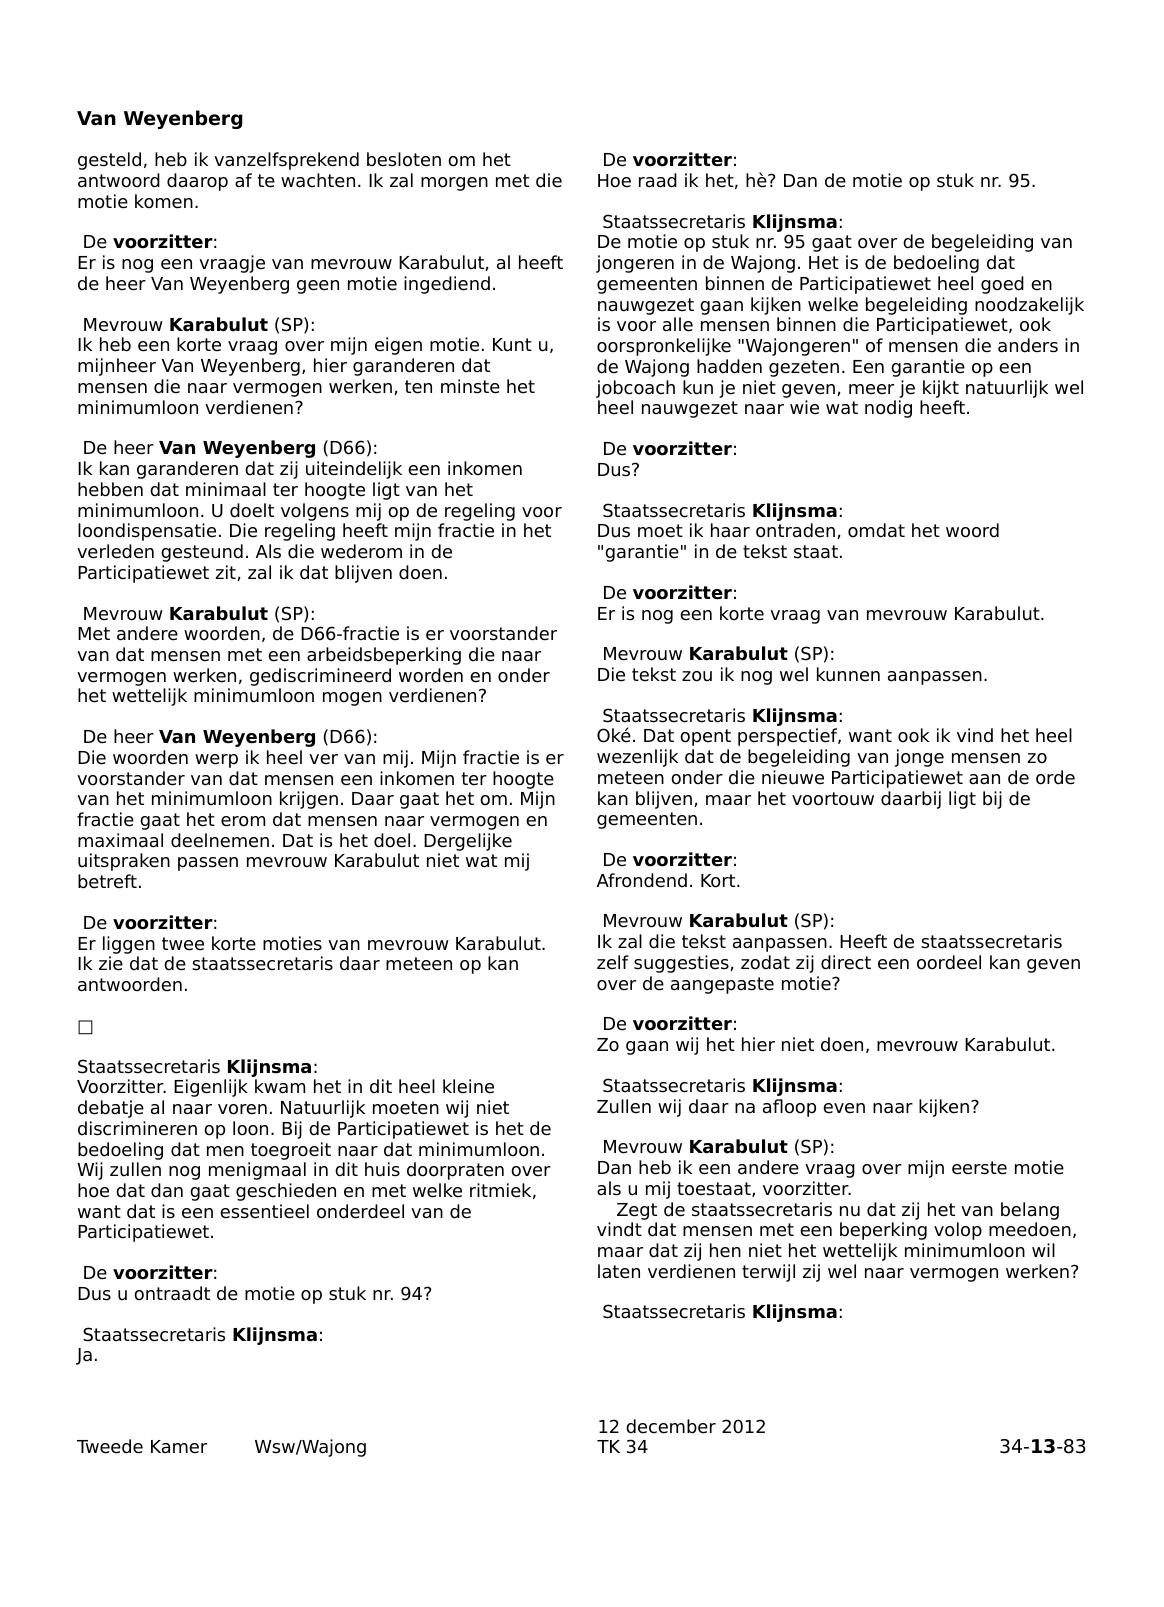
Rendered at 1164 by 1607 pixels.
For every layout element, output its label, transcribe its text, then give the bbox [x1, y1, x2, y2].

text Zullen wij daar na afloop even naar kijken? [596, 1096, 1087, 1117]
text Staatssecretaris Klijnsma: [77, 1324, 567, 1345]
text De heer Van Weyenberg (D66): [77, 727, 567, 748]
text Ik kan garanderen dat zij uiteindelijk een inkomen hebben dat minimaal ter hoogte ligt van het minimumloon. U doelt volgens mij op de regeling voor loondispensatie. Die regeling heeft mijn fractie in het verleden gesteund. Als die wederom in de Participatiewet zit, zal ik dat blijven doen. [77, 459, 567, 583]
text Staatssecretaris Klijnsma: [596, 500, 1087, 521]
text De heer Van Weyenberg (D66): [77, 438, 567, 459]
text gesteld, heb ik vanzelfsprekend besloten om het antwoord daarop af te wachten. Ik zal morgen met die motie komen. [77, 150, 567, 212]
text Ik heb een korte vraag over mijn eigen motie. Kunt u, mijnheer Van Weyenberg, hier garanderen dat mensen die naar vermogen werken, ten minste het minimumloon verdienen? [77, 335, 567, 418]
text Mevrouw Karabulut (SP): [596, 1137, 1087, 1158]
text Dus u ontraadt de motie op stuk nr. 94? [77, 1284, 567, 1304]
text Dan heb ik een andere vraag over mijn eerste motie als u mij toestaat, voorzitter. [596, 1158, 1087, 1199]
text Zegt de staatssecretaris nu dat zij het van belang vindt dat mensen met een beperking volop meedoen, maar dat zij hen niet het wettelijk minimumloon wil laten verdienen terwijl zij wel naar vermogen werken? [596, 1199, 1087, 1282]
text Die tekst zou ik nog wel kunnen aanpassen. [596, 665, 1087, 686]
text Zo gaan wij het hier niet doen, mevrouw Karabulut. [596, 1035, 1087, 1056]
text Staatssecretaris Klijnsma: [596, 1076, 1087, 1096]
text Oké. Dat opent perspectief, want ook ik vind het heel wezenlijk dat de begeleiding van jonge mensen zo meteen onder die nieuwe Participatiewet aan de orde kan blijven, maar het voortouw daarbij ligt bij de gemeenten. [596, 726, 1087, 830]
text Dus? [596, 460, 1087, 480]
text De voorzitter: [77, 913, 567, 933]
text □ [77, 1016, 567, 1036]
text Die woorden werp ik heel ver van mij. Mijn fractie is er voorstander van dat mensen een inkomen ter hoogte van het minimumloon krijgen. Daar gaat het om. Mijn fractie gaat het erom dat mensen naar vermogen en maximaal deelnemen. Dat is het doel. Dergelijke uitspraken passen mevrouw Karabulut niet wat mij betreft. [77, 748, 567, 893]
text Ja. [77, 1345, 567, 1366]
text Staatssecretaris Klijnsma: [596, 212, 1087, 232]
text Dus moet ik haar ontraden, omdat het woord "garantie" in de tekst staat. [596, 521, 1087, 563]
text Er liggen twee korte moties van mevrouw Karabulut. Ik zie dat de staatssecretaris daar meteen op kan antwoorden. [77, 933, 567, 996]
text Hoe raad ik het, hè? Dan de motie op stuk nr. 95. [596, 171, 1087, 192]
text Met andere woorden, de D66-fractie is er voorstander van dat mensen met een arbeidsbeperking die naar vermogen werken, gediscrimineerd worden en onder het wettelijk minimumloon mogen verdienen? [77, 624, 567, 707]
text Er is nog een vraagje van mevrouw Karabulut, al heeft de heer Van Weyenberg geen motie ingediend. [77, 253, 567, 294]
text Mevrouw Karabulut (SP): [596, 644, 1087, 665]
text De voorzitter: [596, 439, 1087, 460]
text Mevrouw Karabulut (SP): [77, 603, 567, 624]
text Staatssecretaris Klijnsma: [596, 706, 1087, 726]
text De voorzitter: [596, 583, 1087, 603]
text De voorzitter: [596, 1014, 1087, 1035]
text Staatssecretaris Klijnsma: [77, 1056, 567, 1077]
text Mevrouw Karabulut (SP): [77, 314, 567, 335]
text De voorzitter: [596, 850, 1087, 871]
text De motie op stuk nr. 95 gaat over de begeleiding van jongeren in de Wajong. Het is de bedoeling dat gemeenten binnen de Participatiewet heel goed en nauwgezet gaan kijken welke begeleiding noodzakelijk is voor alle mensen binnen die Participatiewet, ook oorspronkelijke "Wajongeren" of mensen die anders in de Wajong hadden gezeten. Een garantie op een jobcoach kun je niet geven, meer je kijkt natuurlijk wel heel nauwgezet naar wie wat nodig heeft. [596, 232, 1087, 419]
text Mevrouw Karabulut (SP): [596, 911, 1087, 932]
text Voorzitter. Eigenlijk kwam het in dit heel kleine debatje al naar voren. Natuurlijk moeten wij niet discrimineren op loon. Bij de Participatiewet is het de bedoeling dat men toegroeit naar dat minimumloon. Wij zullen nog menigmaal in dit huis doorpraten over hoe dat dan gaat geschieden en met welke ritmiek, want dat is een essentieel onderdeel van de Participatiewet. [77, 1077, 567, 1243]
text De voorzitter: [77, 232, 567, 253]
text De voorzitter: [596, 150, 1087, 171]
text Afrondend. Kort. [596, 871, 1087, 891]
text De voorzitter: [77, 1263, 567, 1284]
text Staatssecretaris Klijnsma: [596, 1302, 1087, 1323]
text Ik zal die tekst aanpassen. Heeft de staatssecretaris zelf suggesties, zodat zij direct een oordeel kan geven over de aangepaste motie? [596, 932, 1087, 994]
text Er is nog een korte vraag van mevrouw Karabulut. [596, 603, 1087, 624]
